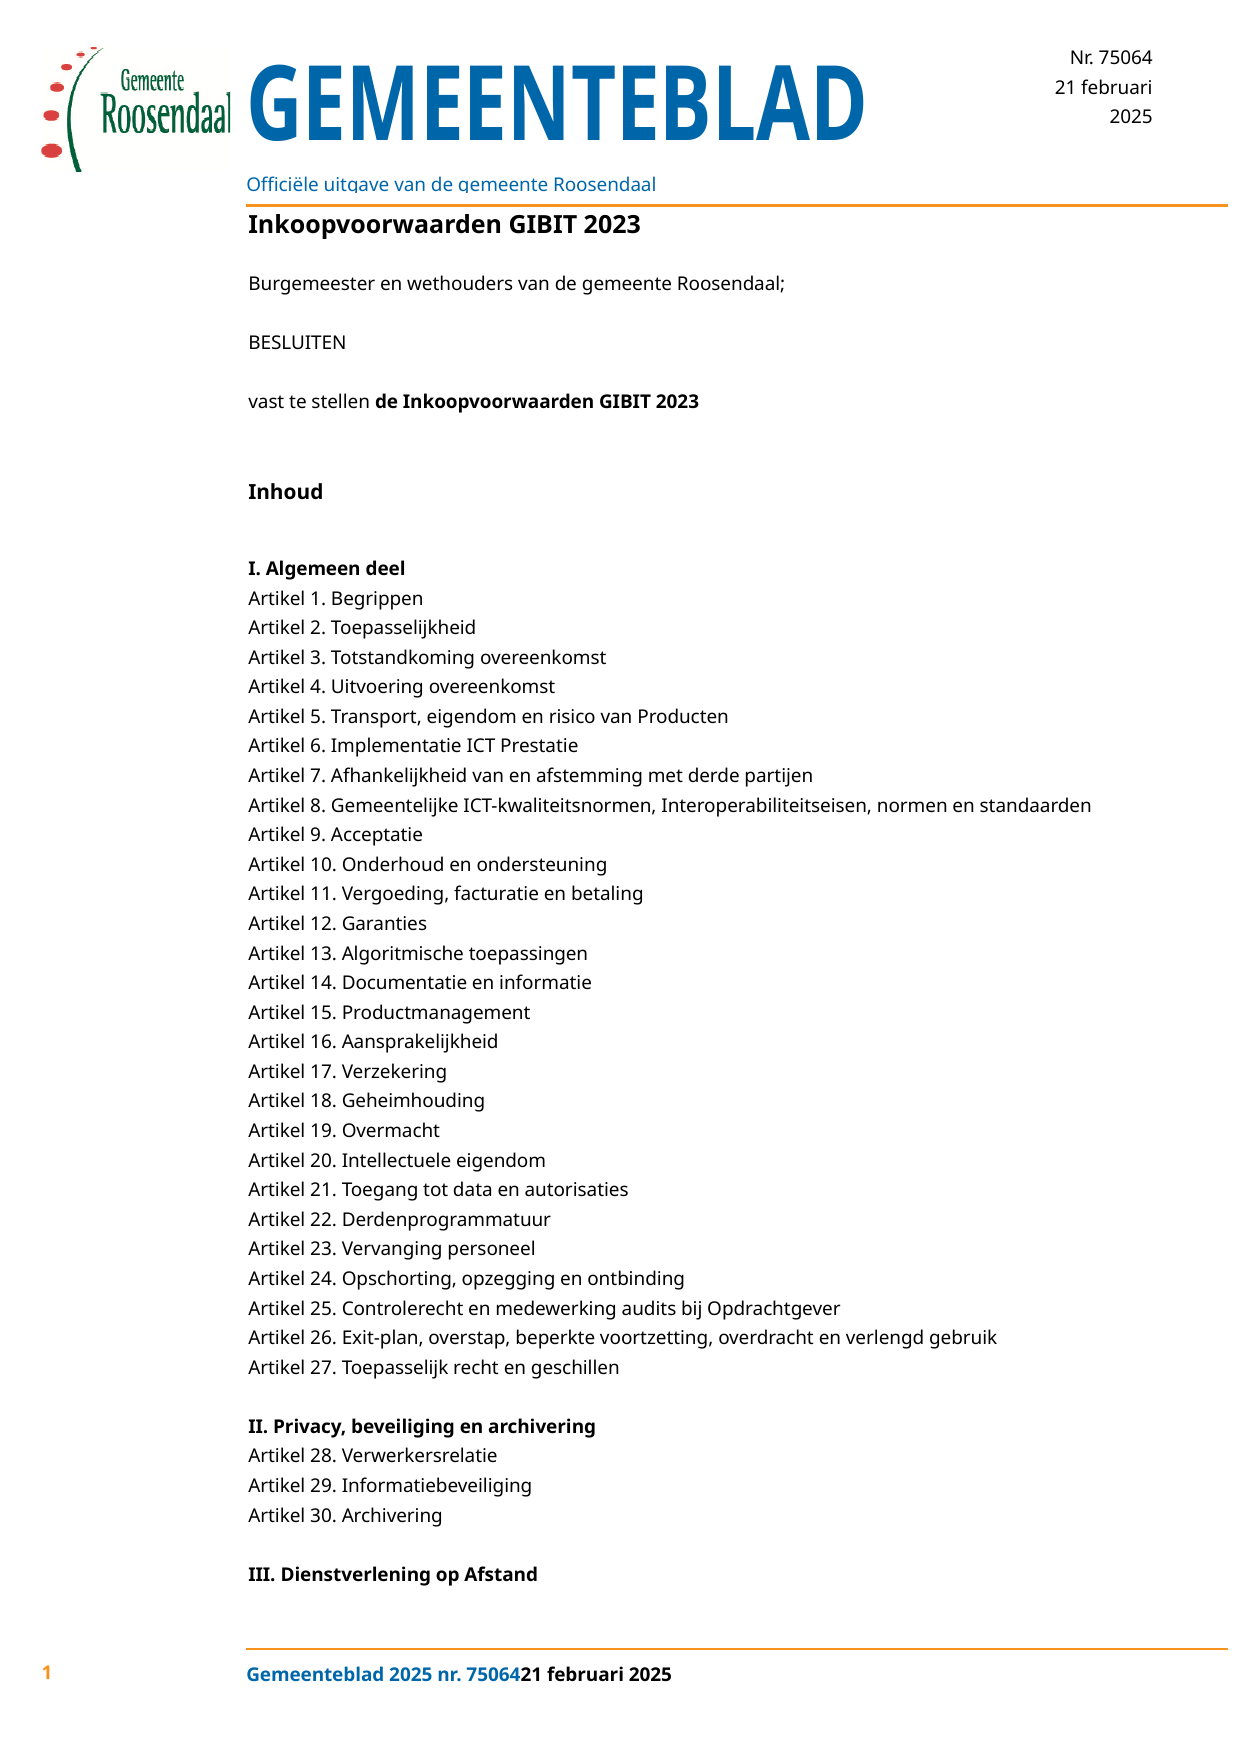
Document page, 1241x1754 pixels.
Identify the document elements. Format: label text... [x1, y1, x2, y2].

text Artikel 29. Informatiebeveiliging [248, 1472, 1152, 1498]
text Artikel 8. Gemeentelijke ICT-kwaliteitsnormen, Interoperabiliteitseisen, normen en standaarden [248, 792, 1152, 817]
text Artikel 16. Aansprakelijkheid [248, 1028, 1152, 1054]
text I. Algemeen deel [248, 555, 1152, 581]
text Artikel 18. Geheimhouding [248, 1088, 1152, 1113]
text Artikel 6. Implementatie ICT Prestatie [248, 733, 1152, 758]
text Artikel 22. Derdenprogrammatuur [248, 1206, 1152, 1232]
text Artikel 15. Productmanagement [248, 999, 1152, 1024]
text Artikel 5. Transport, eigendom en risico van Producten [248, 703, 1152, 729]
picture [41, 47, 231, 172]
text Artikel 28. Verwerkersrelatie [248, 1443, 1152, 1468]
text Artikel 9. Acceptatie [248, 821, 1152, 847]
text Artikel 27. Toepasselijk recht en geschillen [248, 1354, 1152, 1379]
text II. Privacy, beveiliging en archivering [248, 1413, 1152, 1439]
text BESLUITEN [248, 329, 1152, 355]
text Inkoopvoorwaarden GIBIT 2023 [248, 207, 1152, 241]
text Artikel 1. Begrippen [248, 585, 1152, 610]
text Artikel 13. Algoritmische toepassingen [248, 940, 1152, 965]
text Artikel 14. Documentatie en informatie [248, 969, 1152, 995]
text Artikel 2. Toepasselijkheid [248, 614, 1152, 640]
text Burgemeester en wethouders van de gemeente Roosendaal; [248, 270, 1152, 296]
text Artikel 30. Archivering [248, 1502, 1152, 1527]
text Inhoud [248, 477, 1152, 506]
text Artikel 19. Overmacht [248, 1117, 1152, 1143]
text Artikel 7. Afhankelijkheid van en afstemming met derde partijen [248, 762, 1152, 788]
text Artikel 26. Exit-plan, overstap, beperkte voortzetting, overdracht en verlengd gebruik [248, 1324, 1152, 1350]
text Artikel 23. Vervanging personeel [248, 1236, 1152, 1261]
text vast te stellen de Inkoopvoorwaarden GIBIT 2023 [248, 389, 1152, 414]
text Artikel 20. Intellectuele eigendom [248, 1147, 1152, 1172]
text Artikel 17. Verzekering [248, 1058, 1152, 1084]
text Artikel 21. Toegang tot data en autorisaties [248, 1176, 1152, 1202]
text Artikel 4. Uitvoering overeenkomst [248, 673, 1152, 699]
text Artikel 24. Opschorting, opzegging en ontbinding [248, 1265, 1152, 1291]
text III. Dienstverlening op Afstand [248, 1561, 1152, 1587]
text Artikel 3. Totstandkoming overeenkomst [248, 644, 1152, 669]
text Artikel 10. Onderhoud en ondersteuning [248, 851, 1152, 877]
text Artikel 12. Garanties [248, 910, 1152, 936]
text Artikel 11. Vergoeding, facturatie en betaling [248, 881, 1152, 906]
text Artikel 25. Controlerecht en medewerking audits bij Opdrachtgever [248, 1295, 1152, 1320]
